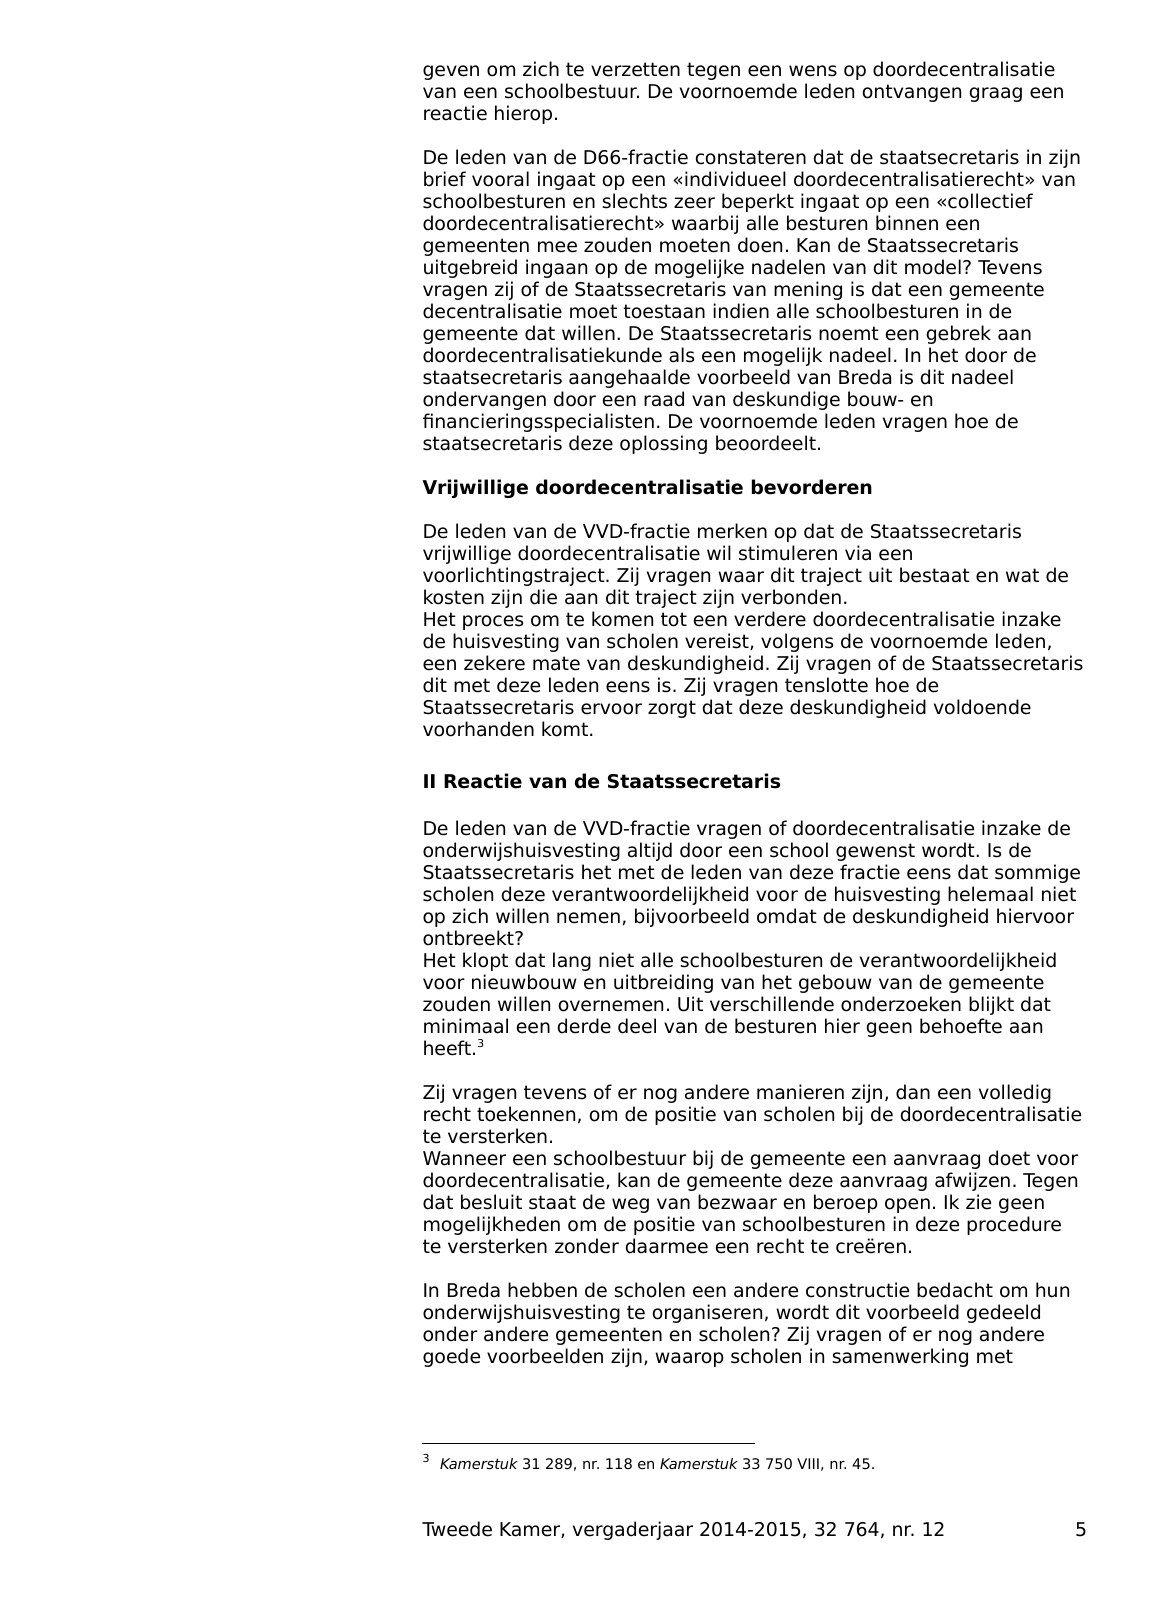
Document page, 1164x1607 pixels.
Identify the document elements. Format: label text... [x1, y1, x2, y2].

text Kamerstuk 31 289, nr. 118 en Kamerstuk 33 750 VIII, nr. 45. [422, 1452, 1087, 1474]
text De leden van de VVD-fractie merken op dat de Staatssecretaris vrijwillige doordecentralisatie wil stimuleren via een voorlichtingstraject. Zij vragen waar dit traject uit bestaat en wat de kosten zijn die aan dit traject zijn verbonden. [422, 521, 1087, 609]
text Het klopt dat lang niet alle schoolbesturen de verantwoordelijkheid voor nieuwbouw en uitbreiding van het gebouw van de gemeente zouden willen overnemen. Uit verschillende onderzoeken blijkt dat minimaal een derde deel van de besturen hier geen behoefte aan heeft. [422, 950, 1087, 1060]
subtitle Vrijwillige doordecentralisatie bevorderen [422, 477, 1087, 499]
text De leden van de D66-fractie constateren dat de staatsecretaris in zijn brief vooral ingaat op een «individueel doordecentralisatierecht» van schoolbesturen en slechts zeer beperkt ingaat op een «collectief doordecentralisatierecht» waarbij alle besturen binnen een gemeenten mee zouden moeten doen. Kan de Staatssecretaris uitgebreid ingaan op de mogelijke nadelen van dit model? Tevens vragen zij of de Staatssecretaris van mening is dat een gemeente decentralisatie moet toestaan indien alle schoolbesturen in de gemeente dat willen. De Staatssecretaris noemt een gebrek aan doordecentralisatiekunde als een mogelijk nadeel. In het door de staatsecretaris aangehaalde voorbeeld van Breda is dit nadeel ondervangen door een raad van deskundige bouw- en financieringsspecialisten. De voornoemde leden vragen hoe de staatsecretaris deze oplossing beoordeelt. [422, 147, 1087, 455]
subtitle II Reactie van de Staatssecretaris [422, 771, 1087, 793]
text Het proces om te komen tot een verdere doordecentralisatie inzake de huisvesting van scholen vereist, volgens de voornoemde leden, een zekere mate van deskundigheid. Zij vragen of de Staatssecretaris dit met deze leden eens is. Zij vragen tenslotte hoe de Staatssecretaris ervoor zorgt dat deze deskundigheid voldoende voorhanden komt. [422, 609, 1087, 741]
text De leden van de VVD-fractie vragen of doordecentralisatie inzake de onderwijshuisvesting altijd door een school gewenst wordt. Is de Staatssecretaris het met de leden van deze fractie eens dat sommige scholen deze verantwoordelijkheid voor de huisvesting helemaal niet op zich willen nemen, bijvoorbeeld omdat de deskundigheid hiervoor ontbreekt? [422, 818, 1087, 950]
text Zij vragen tevens of er nog andere manieren zijn, dan een volledig recht toekennen, om de positie van scholen bij de doordecentralisatie te versterken. [422, 1082, 1087, 1148]
text Wanneer een schoolbestuur bij de gemeente een aanvraag doet voor doordecentralisatie, kan de gemeente deze aanvraag afwijzen. Tegen dat besluit staat de weg van bezwaar en beroep open. Ik zie geen mogelijkheden om de positie van schoolbesturen in deze procedure te versterken zonder daarmee een recht te creëren. [422, 1148, 1087, 1258]
text In Breda hebben de scholen een andere constructie bedacht om hun onderwijshuisvesting te organiseren, wordt dit voorbeeld gedeeld onder andere gemeenten en scholen? Zij vragen of er nog andere goede voorbeelden zijn, waarop scholen in samenwerking met [422, 1280, 1087, 1368]
text geven om zich te verzetten tegen een wens op doordecentralisatie van een schoolbestuur. De voornoemde leden ontvangen graag een reactie hierop. [422, 59, 1087, 125]
